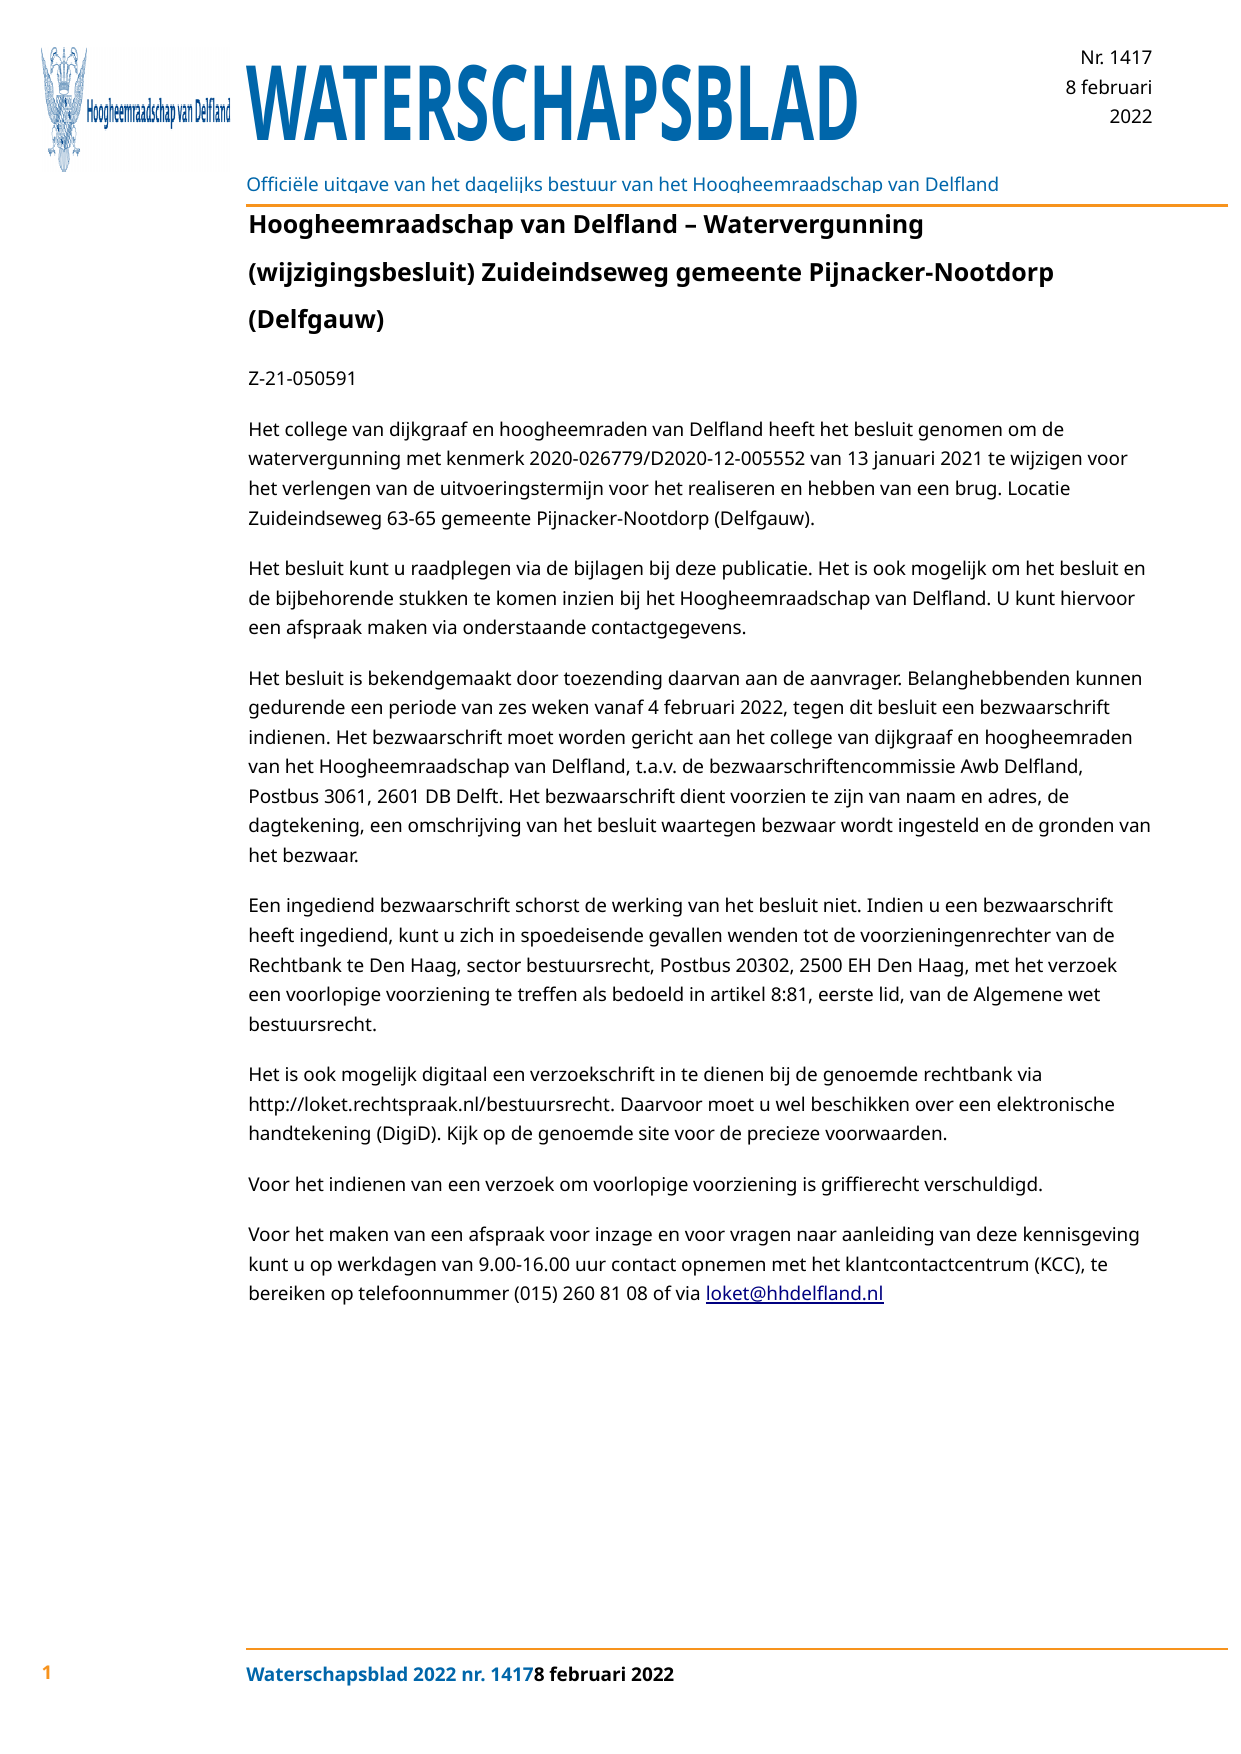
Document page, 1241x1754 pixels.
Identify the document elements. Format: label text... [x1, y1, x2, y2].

text Het besluit kunt u raadplegen via de bijlagen bij deze publicatie. Het is ook mogelijk om het besluit en de bijbehorende stukken te komen inzien bij het Hoogheemraadschap van Delfland. U kunt hiervoor een afspraak maken via onderstaande contactgegevens. [248, 555, 1152, 640]
text Het besluit is bekendgemaakt door toezending daarvan aan de aanvrager. Belanghebbenden kunnen gedurende een periode van zes weken vanaf 4 februari 2022, tegen dit besluit een bezwaarschrift indienen. Het bezwaarschrift moet worden gericht aan het college van dijkgraaf en hoogheemraden van het Hoogheemraadschap van Delfland, t.a.v. de bezwaarschriftencommissie Awb Delfland, Postbus 3061, 2601 DB Delft. Het bezwaarschrift dient voorzien te zijn van naam en adres, de dagtekening, een omschrijving van het besluit waartegen bezwaar wordt ingesteld en de gronden van het bezwaar. [248, 665, 1152, 868]
text Z-21-050591 [248, 366, 1152, 391]
text Voor het indienen van een verzoek om voorlopige voorziening is griffierecht verschuldigd. [248, 1171, 1152, 1197]
text Voor het maken van een afspraak voor inzage en voor vragen naar aanleiding van deze kennisgeving kunt u op werkdagen van 9.00-16.00 uur contact opnemen met het klantcontactcentrum (KCC), te bereiken op telefoonnummer (015) 260 81 08 of via loket@hhdelfland.nl [248, 1221, 1152, 1306]
text Het college van dijkgraaf en hoogheemraden van Delfland heeft het besluit genomen om de watervergunning met kenmerk 2020-026779/D2020-12-005552 van 13 januari 2021 te wijzigen voor het verlengen van de uitvoeringstermijn voor het realiseren en hebben van een brug. Locatie Zuideindseweg 63-65 gemeente Pijnacker-Nootdorp (Delfgauw). [248, 416, 1152, 530]
text Het is ook mogelijk digitaal een verzoekschrift in te dienen bij de genoemde rechtbank via http://loket.rechtspraak.nl/bestuursrecht. Daarvoor moet u wel beschikken over een elektronische handtekening (DigiD). Kijk op de genoemde site voor de precieze voorwaarden. [248, 1061, 1152, 1146]
text Een ingediend bezwaarschrift schorst de werking van het besluit niet. Indien u een bezwaarschrift heeft ingediend, kunt u zich in spoedeisende gevallen wenden tot de voorzieningenrechter van de Rechtbank te Den Haag, sector bestuursrecht, Postbus 20302, 2500 EH Den Haag, met het verzoek een voorlopige voorziening te treffen als bedoeld in artikel 8:81, eerste lid, van de Algemene wet bestuursrecht. [248, 893, 1152, 1037]
text Hoogheemraadschap van Delfland – Watervergunning (wijzigingsbesluit) Zuideindseweg gemeente Pijnacker-Nootdorp (Delfgauw) [248, 207, 1152, 336]
picture [41, 47, 231, 172]
